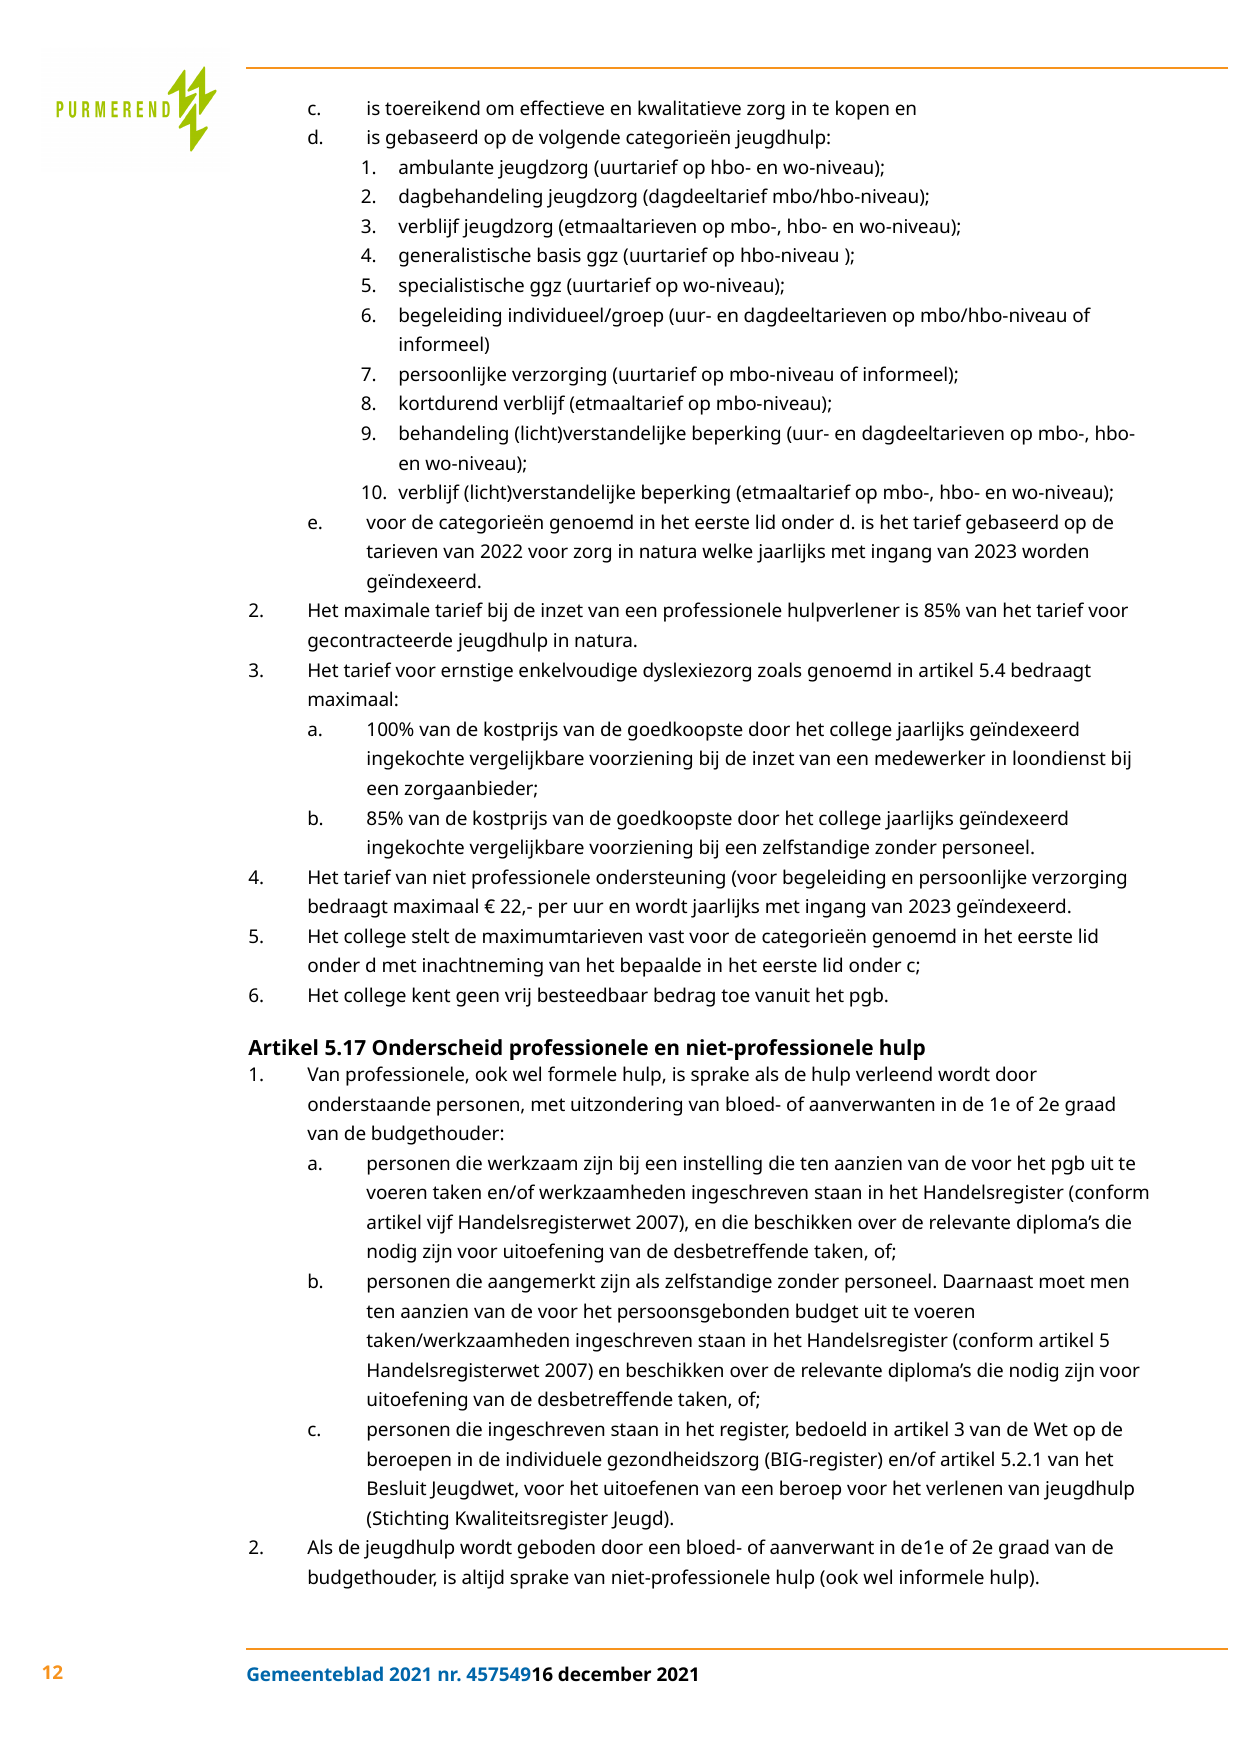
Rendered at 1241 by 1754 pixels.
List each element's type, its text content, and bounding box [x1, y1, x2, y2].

list Het maximale tarief bij de inzet van een professionele hulpverlener is 85% van het tarief voor gecontracteerde jeugdhulp in natura. [248, 598, 1152, 653]
list dagbehandeling jeugdzorg (dagdeeltarief mbo/hbo-niveau); [361, 183, 1152, 209]
list verblijf jeugdzorg (etmaaltarieven op mbo-, hbo- en wo-niveau); [361, 213, 1152, 239]
text Artikel 5.17 Onderscheid professionele en niet-professionele hulp [248, 1033, 1152, 1061]
list specialistische ggz (uurtarief op wo-niveau); [361, 272, 1152, 298]
list Het tarief voor ernstige enkelvoudige dyslexiezorg zoals genoemd in artikel 5.4 bedraagt maximaal: [248, 657, 1152, 712]
list Als de jeugdhulp wordt geboden door een bloed- of aanverwant in de1e of 2e graad van de budgethouder, is altijd sprake van niet-professionele hulp (ook wel informele hulp). [248, 1534, 1152, 1590]
list ambulante jeugdzorg (uurtarief op hbo- en wo-niveau); [361, 154, 1152, 180]
list Het college kent geen vrij besteedbaar bedrag toe vanuit het pgb. [248, 982, 1152, 1008]
list Van professionele, ook wel formele hulp, is sprake als de hulp verleend wordt door onderstaande personen, met uitzondering van bloed- of aanverwanten in de 1e of 2e graad van de budgethouder: [248, 1061, 1152, 1146]
picture [41, 47, 231, 172]
list behandeling (licht)verstandelijke beperking (uur- en dagdeeltarieven op mbo-, hbo- en wo-niveau); [361, 420, 1152, 476]
list is gebaseerd op de volgende categorieën jeugdhulp: [307, 124, 1152, 150]
list Het tarief van niet professionele ondersteuning (voor begeleiding en persoonlijke verzorging bedraagt maximaal € 22,- per uur en wordt jaarlijks met ingang van 2023 geïndexeerd. [248, 864, 1152, 919]
list personen die ingeschreven staan in het register, bedoeld in artikel 3 van de Wet op de beroepen in de individuele gezondheidszorg (BIG-register) en/of artikel 5.2.1 van het Besluit Jeugdwet, voor het uitoefenen van een beroep voor het verlenen van jeugdhulp (Stichting Kwaliteitsregister Jeugd). [307, 1416, 1152, 1531]
list kortdurend verblijf (etmaaltarief op mbo-niveau); [361, 391, 1152, 416]
list 85% van de kostprijs van de goedkoopste door het college jaarlijks geïndexeerd ingekochte vergelijkbare voorziening bij een zelfstandige zonder personeel. [307, 805, 1152, 860]
list generalistische basis ggz (uurtarief op hbo-niveau ); [361, 243, 1152, 268]
list 100% van de kostprijs van de goedkoopste door het college jaarlijks geïndexeerd ingekochte vergelijkbare voorziening bij de inzet van een medewerker in loondienst bij een zorgaanbieder; [307, 716, 1152, 801]
list personen die werkzaam zijn bij een instelling die ten aanzien van de voor het pgb uit te voeren taken en/of werkzaamheden ingeschreven staan in het Handelsregister (conform artikel vijf Handelsregisterwet 2007), en die beschikken over de relevante diploma’s die nodig zijn voor uitoefening van de desbetreffende taken, of; [307, 1150, 1152, 1264]
list begeleiding individueel/groep (uur- en dagdeeltarieven op mbo/hbo-niveau of informeel) [361, 302, 1152, 357]
list voor de categorieën genoemd in het eerste lid onder d. is het tarief gebaseerd op de tarieven van 2022 voor zorg in natura welke jaarlijks met ingang van 2023 worden geïndexeerd. [307, 509, 1152, 594]
list verblijf (licht)verstandelijke beperking (etmaaltarief op mbo-, hbo- en wo-niveau); [361, 479, 1152, 505]
list is toereikend om effectieve en kwalitatieve zorg in te kopen en [307, 95, 1152, 121]
list personen die aangemerkt zijn als zelfstandige zonder personeel. Daarnaast moet men ten aanzien van de voor het persoonsgebonden budget uit te voeren taken/werkzaamheden ingeschreven staan in het Handelsregister (conform artikel 5 Handelsregisterwet 2007) en beschikken over de relevante diploma’s die nodig zijn voor uitoefening van de desbetreffende taken, of; [307, 1268, 1152, 1412]
list persoonlijke verzorging (uurtarief op mbo-niveau of informeel); [361, 361, 1152, 387]
list Het college stelt de maximumtarieven vast voor de categorieën genoemd in het eerste lid onder d met inachtneming van het bepaalde in het eerste lid onder c; [248, 923, 1152, 978]
